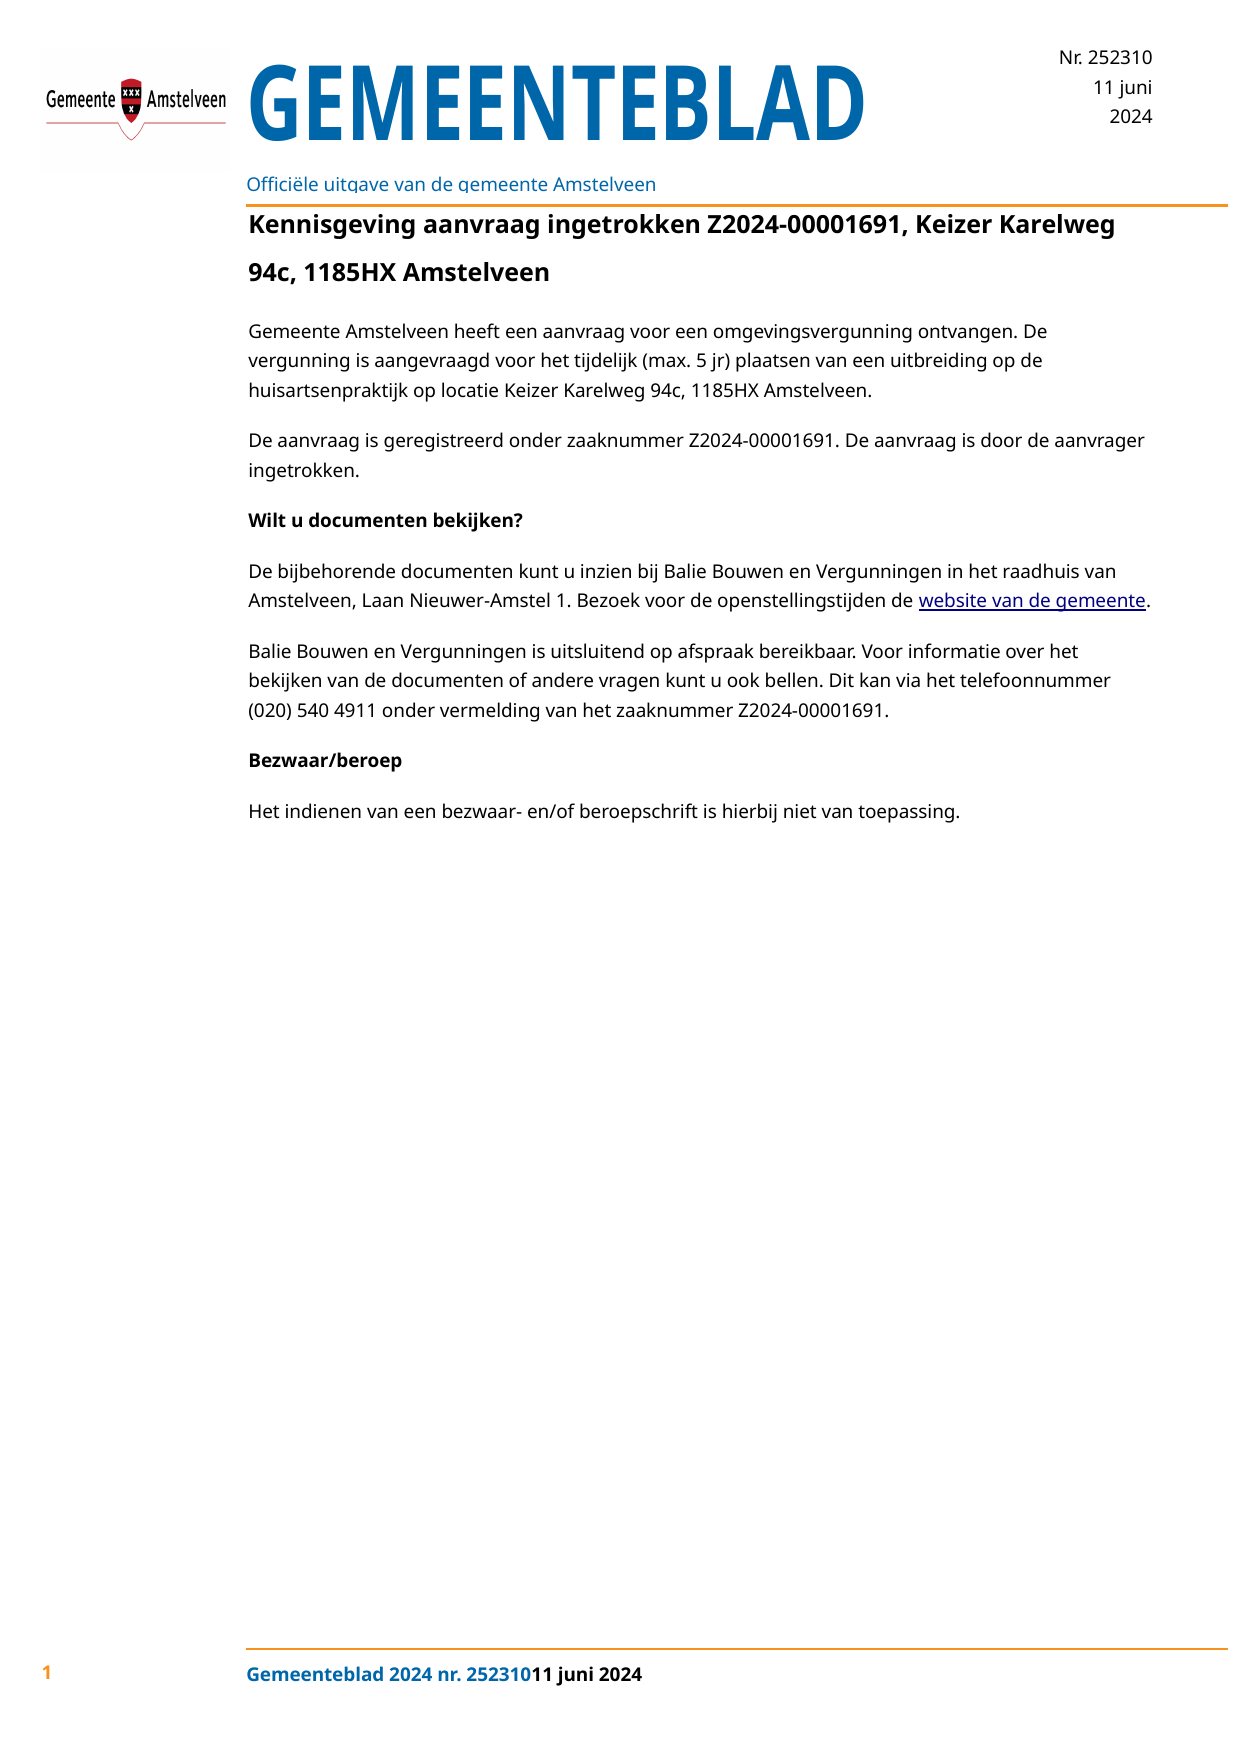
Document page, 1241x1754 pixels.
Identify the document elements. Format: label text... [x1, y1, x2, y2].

text Het indienen van een bezwaar- en/of beroepschrift is hierbij niet van toepassing. [248, 798, 1152, 824]
text De aanvraag is geregistreerd onder zaaknummer Z2024-00001691. De aanvraag is door de aanvrager ingetrokken. [248, 427, 1152, 483]
text De bijbehorende documenten kunt u inzien bij Balie Bouwen en Vergunningen in het raadhuis van Amstelveen, Laan Nieuwer-Amstel 1. Bezoek voor de openstellingstijden de website van de gemeente. [248, 558, 1152, 613]
text Wilt u documenten bekijken? [248, 507, 1152, 533]
text Gemeente Amstelveen heeft een aanvraag voor een omgevingsvergunning ontvangen. De vergunning is aangevraagd voor het tijdelijk (max. 5 jr) plaatsen van een uitbreiding op de huisartsenpraktijk op locatie Keizer Karelweg 94c, 1185HX Amstelveen. [248, 318, 1152, 403]
text Balie Bouwen en Vergunningen is uitsluitend op afspraak bereikbaar. Voor informatie over het bekijken van de documenten of andere vragen kunt u ook bellen. Dit kan via het telefoonnummer (020) 540 4911 onder vermelding van het zaaknummer Z2024-00001691. [248, 638, 1152, 723]
text Bezwaar/beroep [248, 747, 1152, 773]
picture [41, 47, 231, 172]
text Kennisgeving aanvraag ingetrokken Z2024-00001691, Keizer Karelweg 94c, 1185HX Amstelveen [248, 207, 1152, 288]
